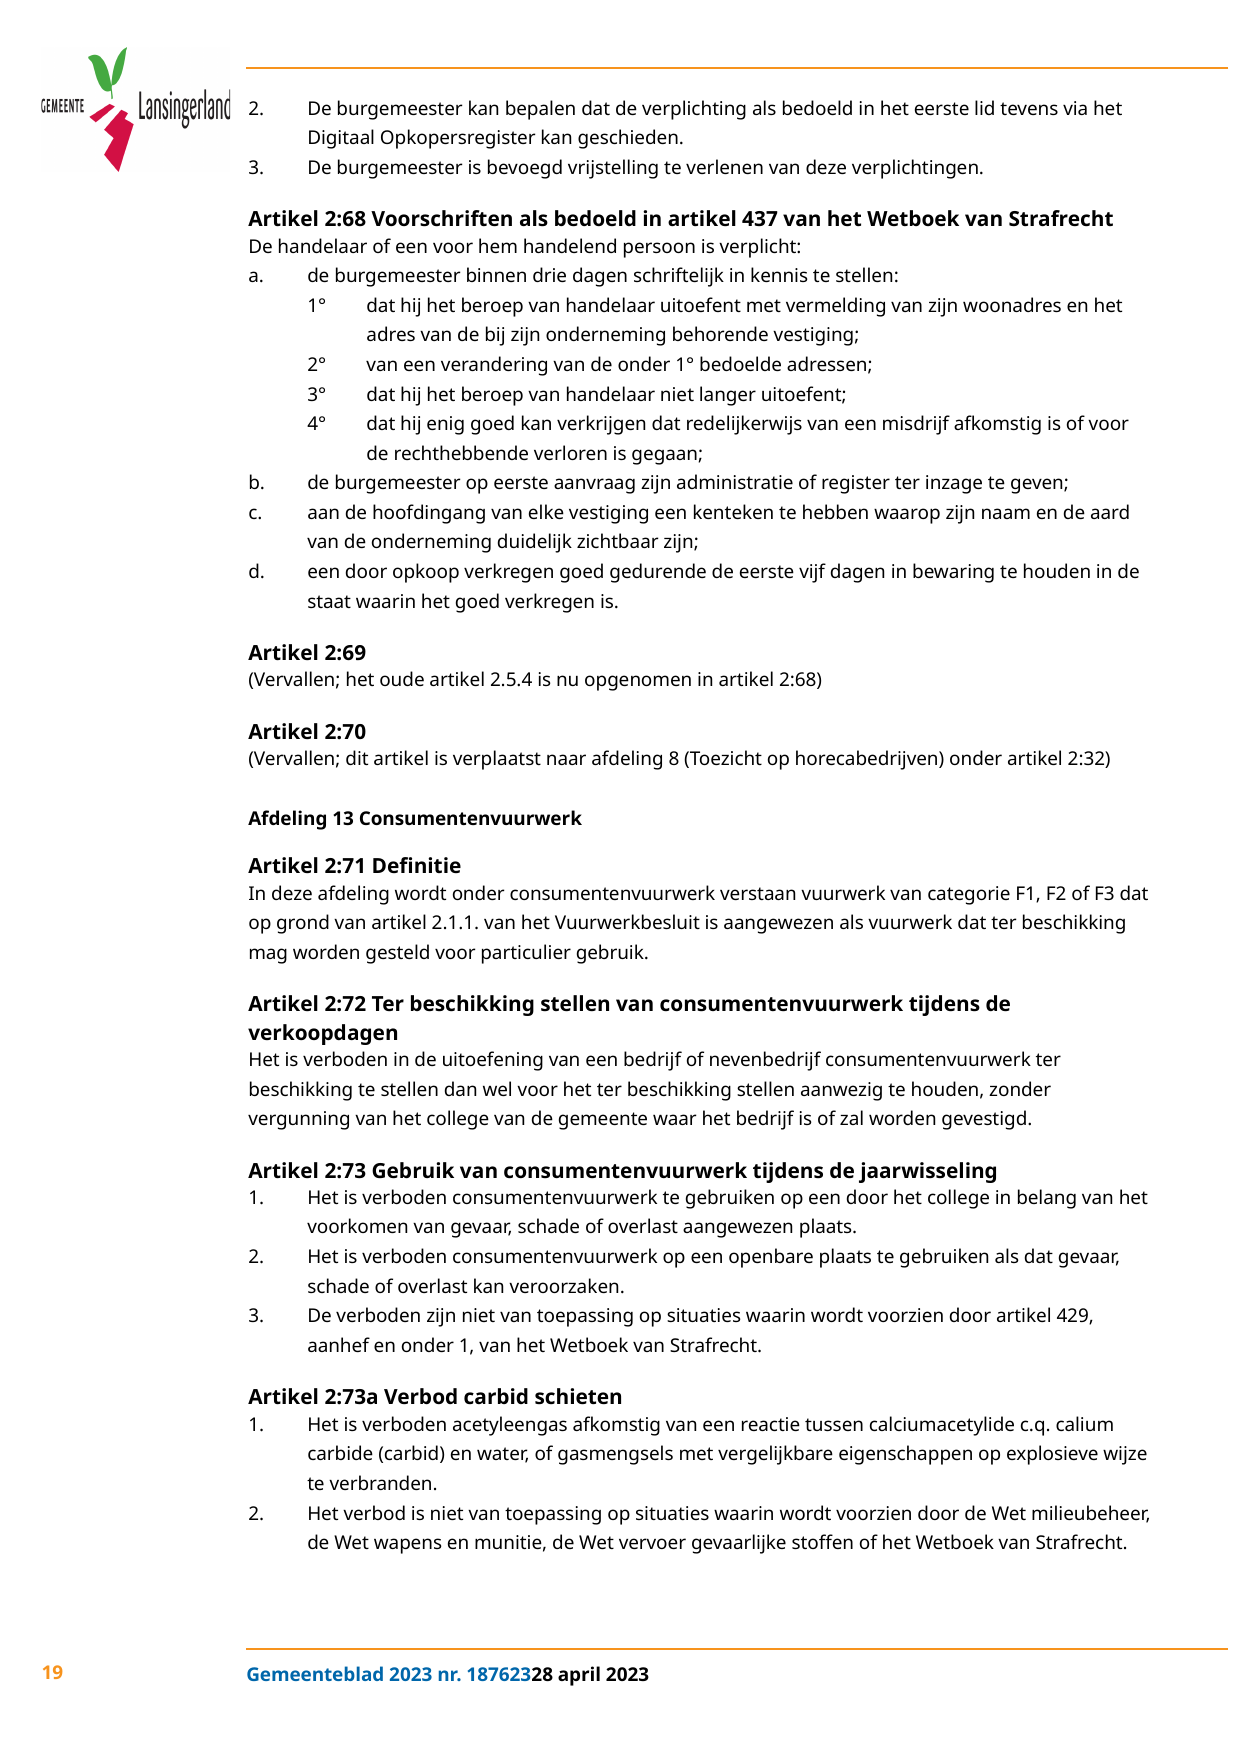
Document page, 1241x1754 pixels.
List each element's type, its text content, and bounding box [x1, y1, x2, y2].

text Artikel 2:68 Voorschriften als bedoeld in artikel 437 van het Wetboek van Strafrecht [248, 204, 1152, 233]
text (Vervallen; het oude artikel 2.5.4 is nu opgenomen in artikel 2:68) [248, 667, 1152, 692]
list van een verandering van de onder 1° bedoelde adressen; [307, 351, 1152, 377]
list dat hij het beroep van handelaar uitoefent met vermelding van zijn woonadres en het adres van de bij zijn onderneming behorende vestiging; [307, 292, 1152, 347]
list dat hij enig goed kan verkrijgen dat redelijkerwijs van een misdrijf afkomstig is of voor de rechthebbende verloren is gegaan; [307, 410, 1152, 466]
text Afdeling 13 Consumentenvuurwerk [248, 805, 1152, 830]
text Artikel 2:71 Definitie [248, 851, 1152, 880]
text De handelaar of een voor hem handelend persoon is verplicht: [248, 233, 1152, 258]
text Artikel 2:73 Gebruik van consumentenvuurwerk tijdens de jaarwisseling [248, 1156, 1152, 1184]
list de burgemeester op eerste aanvraag zijn administratie of register ter inzage te geven; [248, 469, 1152, 495]
text (Vervallen; dit artikel is verplaatst naar afdeling 8 (Toezicht op horecabedrijven) onder artikel 2:32) [248, 746, 1152, 771]
list Het is verboden consumentenvuurwerk op een openbare plaats te gebruiken als dat gevaar, schade of overlast kan veroorzaken. [248, 1243, 1152, 1299]
text Artikel 2:73a Verbod carbid schieten [248, 1382, 1152, 1411]
list de burgemeester binnen drie dagen schriftelijk in kennis te stellen: [248, 262, 1152, 288]
list De verboden zijn niet van toepassing op situaties waarin wordt voorzien door artikel 429, aanhef en onder 1, van het Wetboek van Strafrecht. [248, 1302, 1152, 1358]
list dat hij het beroep van handelaar niet langer uitoefent; [307, 381, 1152, 406]
list Het is verboden consumentenvuurwerk te gebruiken op een door het college in belang van het voorkomen van gevaar, schade of overlast aangewezen plaats. [248, 1184, 1152, 1239]
picture [41, 47, 231, 172]
list aan de hoofdingang van elke vestiging een kenteken te hebben waarop zijn naam en de aard van de onderneming duidelijk zichtbaar zijn; [248, 499, 1152, 554]
text Het is verboden in de uitoefening van een bedrijf of nevenbedrijf consumentenvuurwerk ter beschikking te stellen dan wel voor het ter beschikking stellen aanwezig te houden, zonder vergunning van het college van de gemeente waar het bedrijf is of zal worden gevestigd. [248, 1046, 1152, 1131]
list De burgemeester kan bepalen dat de verplichting als bedoeld in het eerste lid tevens via het Digitaal Opkopersregister kan geschieden. [248, 95, 1152, 150]
text Artikel 2:69 [248, 638, 1152, 667]
list Het is verboden acetyleengas afkomstig van een reactie tussen calciumacetylide c.q. calium carbide (carbid) en water, of gasmengsels met vergelijkbare eigenschappen op explosieve wijze te verbranden. [248, 1411, 1152, 1496]
list Het verbod is niet van toepassing op situaties waarin wordt voorzien door de Wet milieubeheer, de Wet wapens en munitie, de Wet vervoer gevaarlijke stoffen of het Wetboek van Strafrecht. [248, 1500, 1152, 1555]
list De burgemeester is bevoegd vrijstelling te verlenen van deze verplichtingen. [248, 154, 1152, 180]
text Artikel 2:72 Ter beschikking stellen van consumentenvuurwerk tijdens de verkoopdagen [248, 989, 1152, 1046]
text Artikel 2:70 [248, 717, 1152, 746]
list een door opkoop verkregen goed gedurende de eerste vijf dagen in bewaring te houden in de staat waarin het goed verkregen is. [248, 558, 1152, 613]
text In deze afdeling wordt onder consumentenvuurwerk verstaan vuurwerk van categorie F1, F2 of F3 dat op grond van artikel 2.1.1. van het Vuurwerkbesluit is aangewezen als vuurwerk dat ter beschikking mag worden gesteld voor particulier gebruik. [248, 880, 1152, 964]
